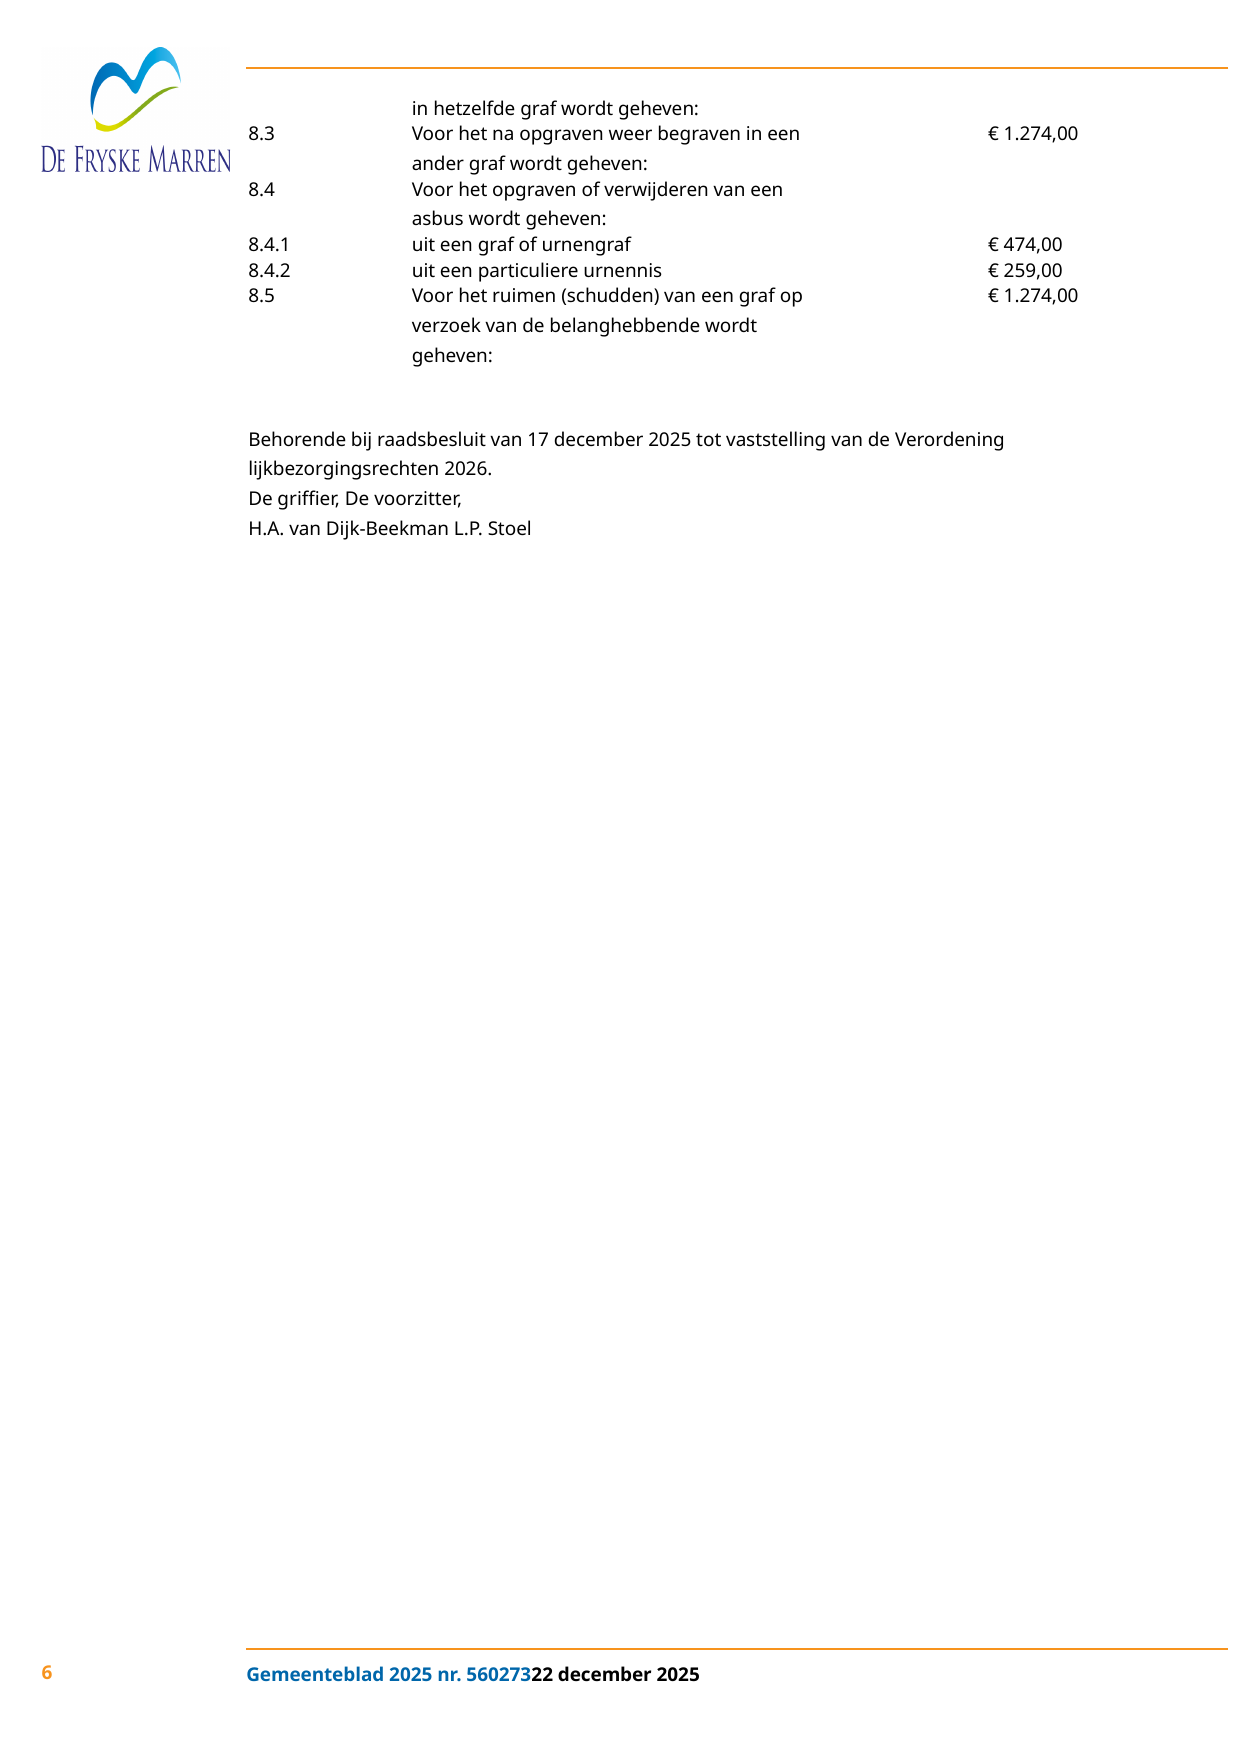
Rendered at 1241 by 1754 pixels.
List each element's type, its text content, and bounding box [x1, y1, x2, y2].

table_cell [248, 368, 412, 393]
table_cell € 1.274,00 [988, 121, 1152, 176]
table_cell € 1.274,00 [988, 283, 1152, 367]
table_cell [988, 368, 1152, 393]
table_cell [988, 95, 1152, 121]
table_cell 8.5 [248, 283, 412, 367]
table_cell 8.4.1 [248, 231, 412, 257]
table_cell [824, 231, 988, 257]
table_cell [824, 176, 988, 231]
table_cell [248, 95, 412, 121]
table_cell Voor het opgraven of verwijderen van een asbus wordt geheven: [412, 176, 824, 231]
table_cell € 259,00 [988, 257, 1152, 283]
table_cell Voor het na opgraven weer begraven in een ander graf wordt geheven: [412, 121, 824, 176]
table_cell [824, 368, 988, 393]
text De griffier, De voorzitter, [248, 485, 1152, 511]
picture [41, 47, 231, 172]
table_cell [824, 257, 988, 283]
table_cell Voor het ruimen (schudden) van een graf op verzoek van de belanghebbende wordt geheven: [412, 283, 824, 367]
table_cell [824, 95, 988, 121]
table_cell 8.4.2 [248, 257, 412, 283]
text H.A. van Dijk-Beekman L.P. Stoel [248, 515, 1152, 541]
table_cell uit een graf of urnengraf [412, 231, 824, 257]
table_cell 8.4 [248, 176, 412, 231]
table_cell [824, 121, 988, 176]
table_cell uit een particuliere urnennis [412, 257, 824, 283]
table_cell in hetzelfde graf wordt geheven: [412, 95, 824, 121]
table_cell [412, 368, 824, 393]
table_cell € 474,00 [988, 231, 1152, 257]
text Behorende bij raadsbesluit van 17 december 2025 tot vaststelling van de Verordening lijkbezorgingsrechten 2026. [248, 426, 1152, 481]
table_cell [988, 176, 1152, 231]
table_cell 8.3 [248, 121, 412, 176]
table_cell [824, 283, 988, 367]
